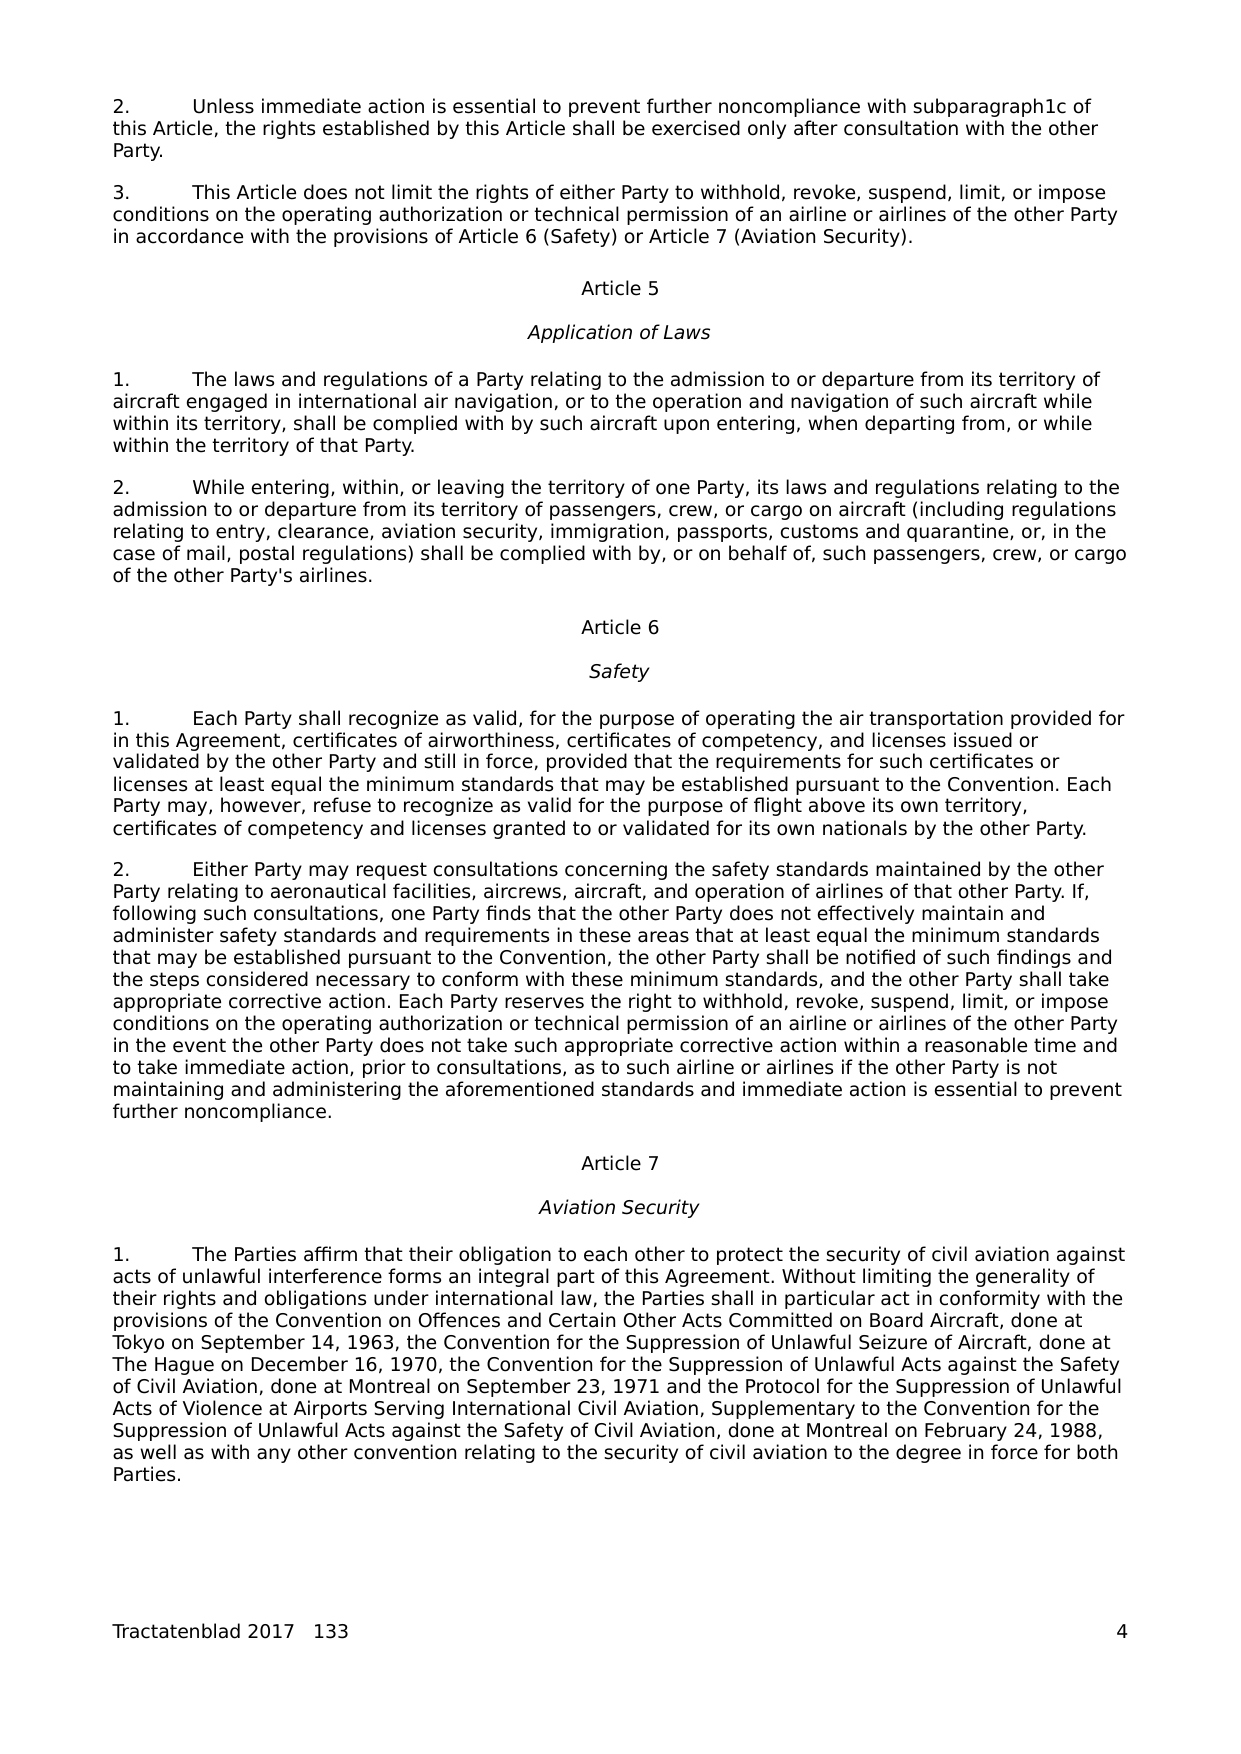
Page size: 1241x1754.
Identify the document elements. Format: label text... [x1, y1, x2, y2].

subtitle Article 5 Application of Laws [112, 278, 1128, 344]
text 1. The Parties affirm that their obligation to each other to protect the security of civil aviation against acts of unlawful interference forms an integral part of this Agreement. Without limiting the generality of their rights and obligations under international law, the Parties shall in particular act in conformity with the provisions of the Convention on Offences and Certain Other Acts Committed on Board Aircraft, done at Tokyo on September 14, 1963, the Convention for the Suppression of Unlawful Seizure of Aircraft, done at The Hague on December 16, 1970, the Convention for the Suppression of Unlawful Acts against the Safety of Civil Aviation, done at Montreal on September 23, 1971 and the Protocol for the Suppression of Unlawful Acts of Violence at Airports Serving International Civil Aviation, Supplementary to the Convention for the Suppression of Unlawful Acts against the Safety of Civil Aviation, done at Montreal on February 24, 1988, as well as with any other convention relating to the security of civil aviation to the degree in force for both Parties. [112, 1244, 1128, 1486]
text 2. Either Party may request consultations concerning the safety standards maintained by the other Party relating to aeronautical facilities, aircrews, aircraft, and operation of airlines of that other Party. If, following such consultations, one Party finds that the other Party does not effectively maintain and administer safety standards and requirements in these areas that at least equal the minimum standards that may be established pursuant to the Convention, the other Party shall be notified of such findings and the steps considered necessary to conform with these minimum standards, and the other Party shall take appropriate corrective action. Each Party reserves the right to withhold, revoke, suspend, limit, or impose conditions on the operating authorization or technical permission of an airline or airlines of the other Party in the event the other Party does not take such appropriate corrective action within a reasonable time and to take immediate action, prior to consultations, as to such airline or airlines if the other Party is not maintaining and administering the aforementioned standards and immediate action is essential to prevent further noncompliance. [112, 859, 1128, 1123]
text 3. This Article does not limit the rights of either Party to withhold, revoke, suspend, limit, or impose conditions on the operating authorization or technical permission of an airline or airlines of the other Party in accordance with the provisions of Article 6 (Safety) or Article 7 (Aviation Security). [112, 182, 1128, 248]
subtitle Article 6 Safety [112, 617, 1128, 682]
text 1. The laws and regulations of a Party relating to the admission to or departure from its territory of aircraft engaged in international air navigation, or to the operation and navigation of such aircraft while within its territory, shall be complied with by such aircraft upon entering, when departing from, or while within the territory of that Party. [112, 369, 1128, 457]
text 2. While entering, within, or leaving the territory of one Party, its laws and regulations relating to the admission to or departure from its territory of passengers, crew, or cargo on aircraft (including regulations relating to entry, clearance, aviation security, immigration, passports, customs and quarantine, or, in the case of mail, postal regulations) shall be complied with by, or on behalf of, such passengers, crew, or cargo of the other Party's airlines. [112, 477, 1128, 587]
text 2. Unless immediate action is essential to prevent further noncompliance with subparagraph1c of this Article, the rights established by this Article shall be exercised only after consultation with the other Party. [112, 96, 1128, 162]
subtitle Article 7 Aviation Security [112, 1153, 1128, 1219]
text 1. Each Party shall recognize as valid, for the purpose of operating the air transportation provided for in this Agreement, certificates of airworthiness, certificates of competency, and licenses issued or validated by the other Party and still in force, provided that the requirements for such certificates or licenses at least equal the minimum standards that may be established pursuant to the Convention. Each Party may, however, refuse to recognize as valid for the purpose of flight above its own territory, certificates of competency and licenses granted to or validated for its own nationals by the other Party. [112, 707, 1128, 839]
